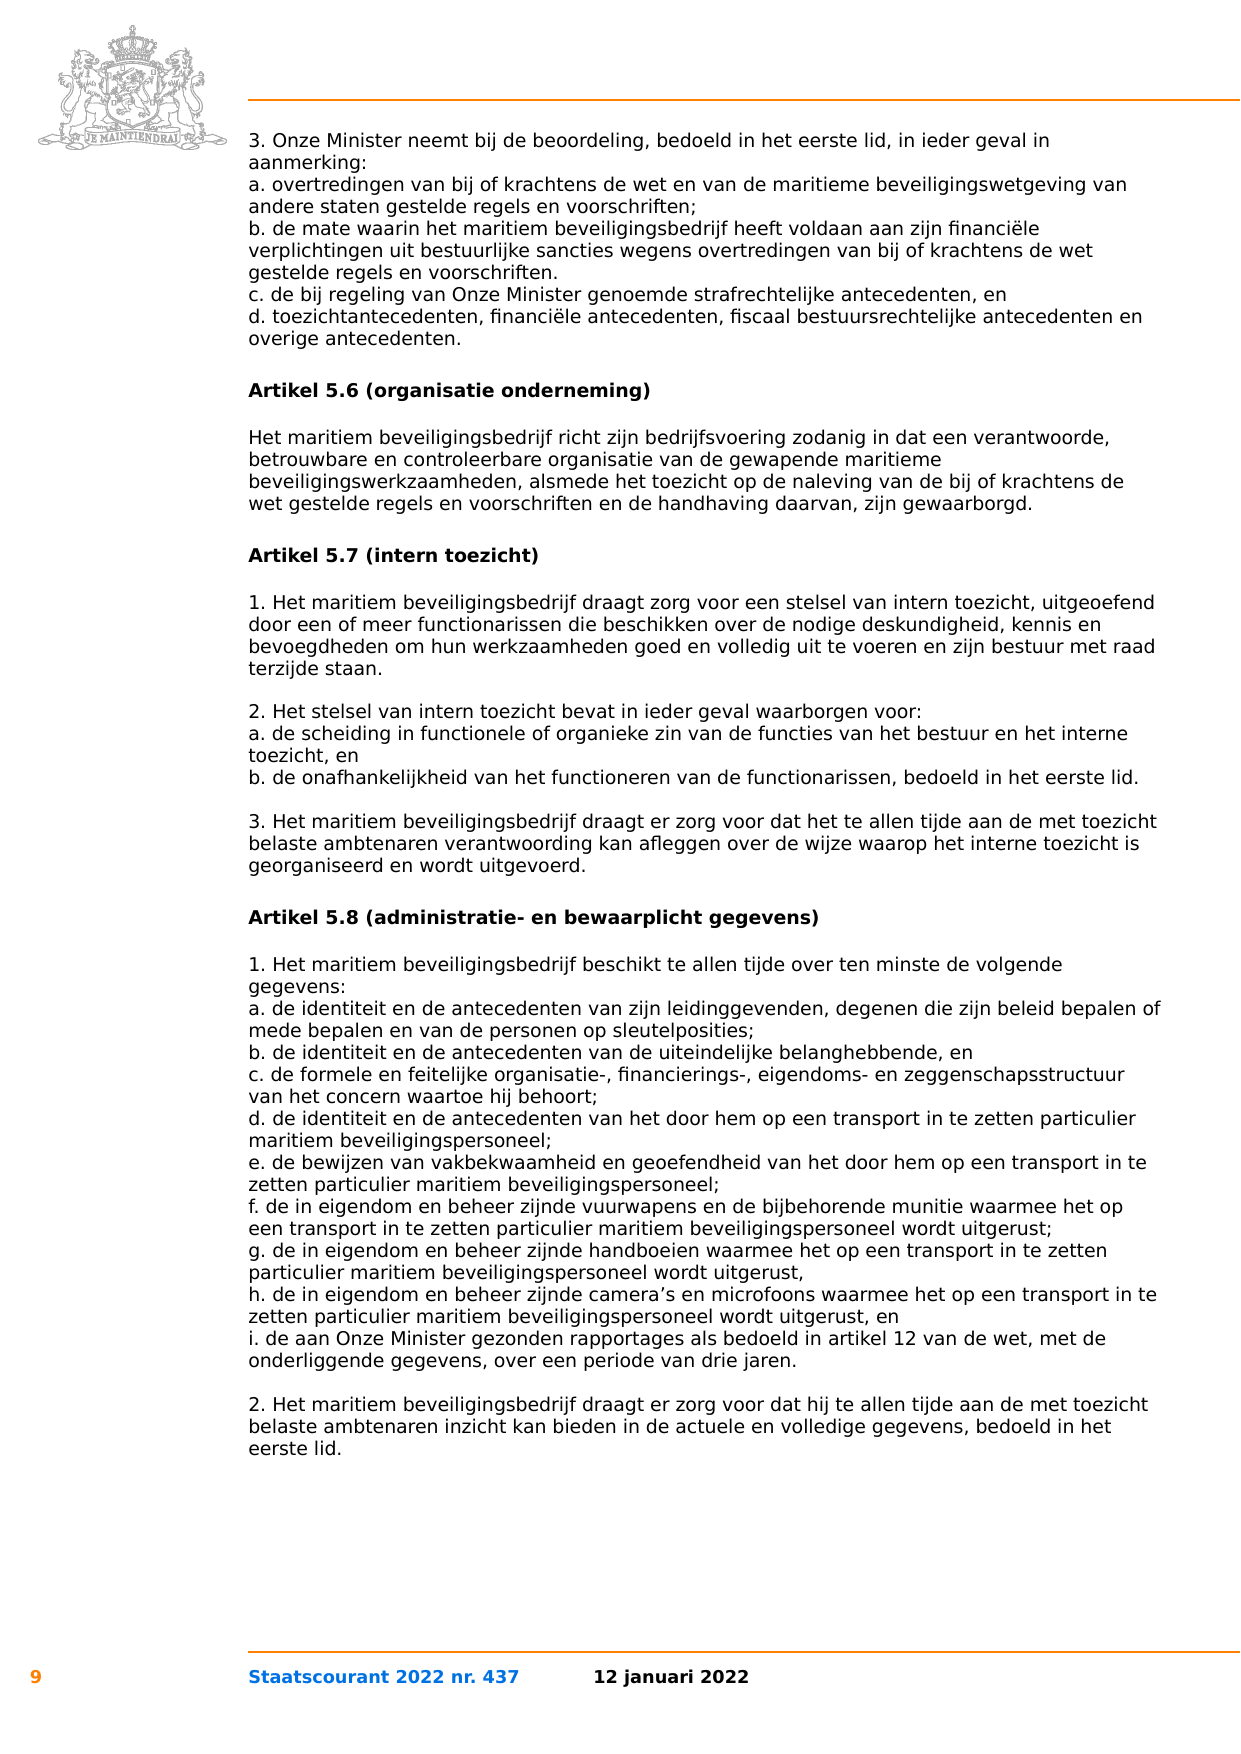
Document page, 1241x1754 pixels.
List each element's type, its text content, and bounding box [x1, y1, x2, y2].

text 3. Het maritiem beveiligingsbedrijf draagt er zorg voor dat het te allen tijde aan de met toezicht belaste ambtenaren verantwoording kan afleggen over de wijze waarop het interne toezicht is georganiseerd en wordt uitgevoerd. [248, 811, 1163, 877]
text a. de identiteit en de antecedenten van zijn leidinggevenden, degenen die zijn beleid bepalen of mede bepalen en van de personen op sleutelposities; [248, 998, 1163, 1042]
text 3. Onze Minister neemt bij de beoordeling, bedoeld in het eerste lid, in ieder geval in aanmerking: [248, 130, 1163, 174]
text i. de aan Onze Minister gezonden rapportages als bedoeld in artikel 12 van de wet, met de onderliggende gegevens, over een periode van drie jaren. [248, 1328, 1163, 1372]
text a. overtredingen van bij of krachtens de wet en van de maritieme beveiligingswetgeving van andere staten gestelde regels en voorschriften; [248, 174, 1163, 218]
text b. de onafhankelijkheid van het functioneren van de functionarissen, bedoeld in het eerste lid. [248, 767, 1163, 789]
text 2. Het stelsel van intern toezicht bevat in ieder geval waarborgen voor: [248, 701, 1163, 723]
text f. de in eigendom en beheer zijnde vuurwapens en de bijbehorende munitie waarmee het op een transport in te zetten particulier maritiem beveiligingspersoneel wordt uitgerust; [248, 1196, 1163, 1240]
subtitle Artikel 5.6 (organisatie onderneming) [248, 380, 1163, 402]
text b. de mate waarin het maritiem beveiligingsbedrijf heeft voldaan aan zijn financiële verplichtingen uit bestuurlijke sancties wegens overtredingen van bij of krachtens de wet gestelde regels en voorschriften. [248, 218, 1163, 284]
subtitle Artikel 5.7 (intern toezicht) [248, 544, 1163, 567]
text Het maritiem beveiligingsbedrijf richt zijn bedrijfsvoering zodanig in dat een verantwoorde, betrouwbare en controleerbare organisatie van de gewapende maritieme beveiligingswerkzaamheden, alsmede het toezicht op de naleving van de bij of krachtens de wet gestelde regels en voorschriften en de handhaving daarvan, zijn gewaarborgd. [248, 427, 1163, 514]
text b. de identiteit en de antecedenten van de uiteindelijke belanghebbende, en [248, 1042, 1163, 1064]
text c. de formele en feitelijke organisatie-, financierings-, eigendoms- en zeggenschapsstructuur van het concern waartoe hij behoort; [248, 1064, 1163, 1108]
text 1. Het maritiem beveiligingsbedrijf draagt zorg voor een stelsel van intern toezicht, uitgeoefend door een of meer functionarissen die beschikken over de nodige deskundigheid, kennis en bevoegdheden om hun werkzaamheden goed en volledig uit te voeren en zijn bestuur met raad terzijde staan. [248, 592, 1163, 679]
text 1. Het maritiem beveiligingsbedrijf beschikt te allen tijde over ten minste de volgende gegevens: [248, 954, 1163, 998]
text e. de bewijzen van vakbekwaamheid en geoefendheid van het door hem op een transport in te zetten particulier maritiem beveiligingspersoneel; [248, 1152, 1163, 1196]
text c. de bij regeling van Onze Minister genoemde strafrechtelijke antecedenten, en [248, 284, 1163, 306]
text h. de in eigendom en beheer zijnde camera’s en microfoons waarmee het op een transport in te zetten particulier maritiem beveiligingspersoneel wordt uitgerust, en [248, 1284, 1163, 1328]
subtitle Artikel 5.8 (administratie- en bewaarplicht gegevens) [248, 907, 1163, 929]
picture [38, 25, 227, 150]
text d. de identiteit en de antecedenten van het door hem op een transport in te zetten particulier maritiem beveiligingspersoneel; [248, 1108, 1163, 1152]
text a. de scheiding in functionele of organieke zin van de functies van het bestuur en het interne toezicht, en [248, 723, 1163, 767]
text g. de in eigendom en beheer zijnde handboeien waarmee het op een transport in te zetten particulier maritiem beveiligingspersoneel wordt uitgerust, [248, 1240, 1163, 1284]
text 2. Het maritiem beveiligingsbedrijf draagt er zorg voor dat hij te allen tijde aan de met toezicht belaste ambtenaren inzicht kan bieden in de actuele en volledige gegevens, bedoeld in het eerste lid. [248, 1393, 1163, 1459]
text d. toezichtantecedenten, financiële antecedenten, fiscaal bestuursrechtelijke antecedenten en overige antecedenten. [248, 306, 1163, 350]
